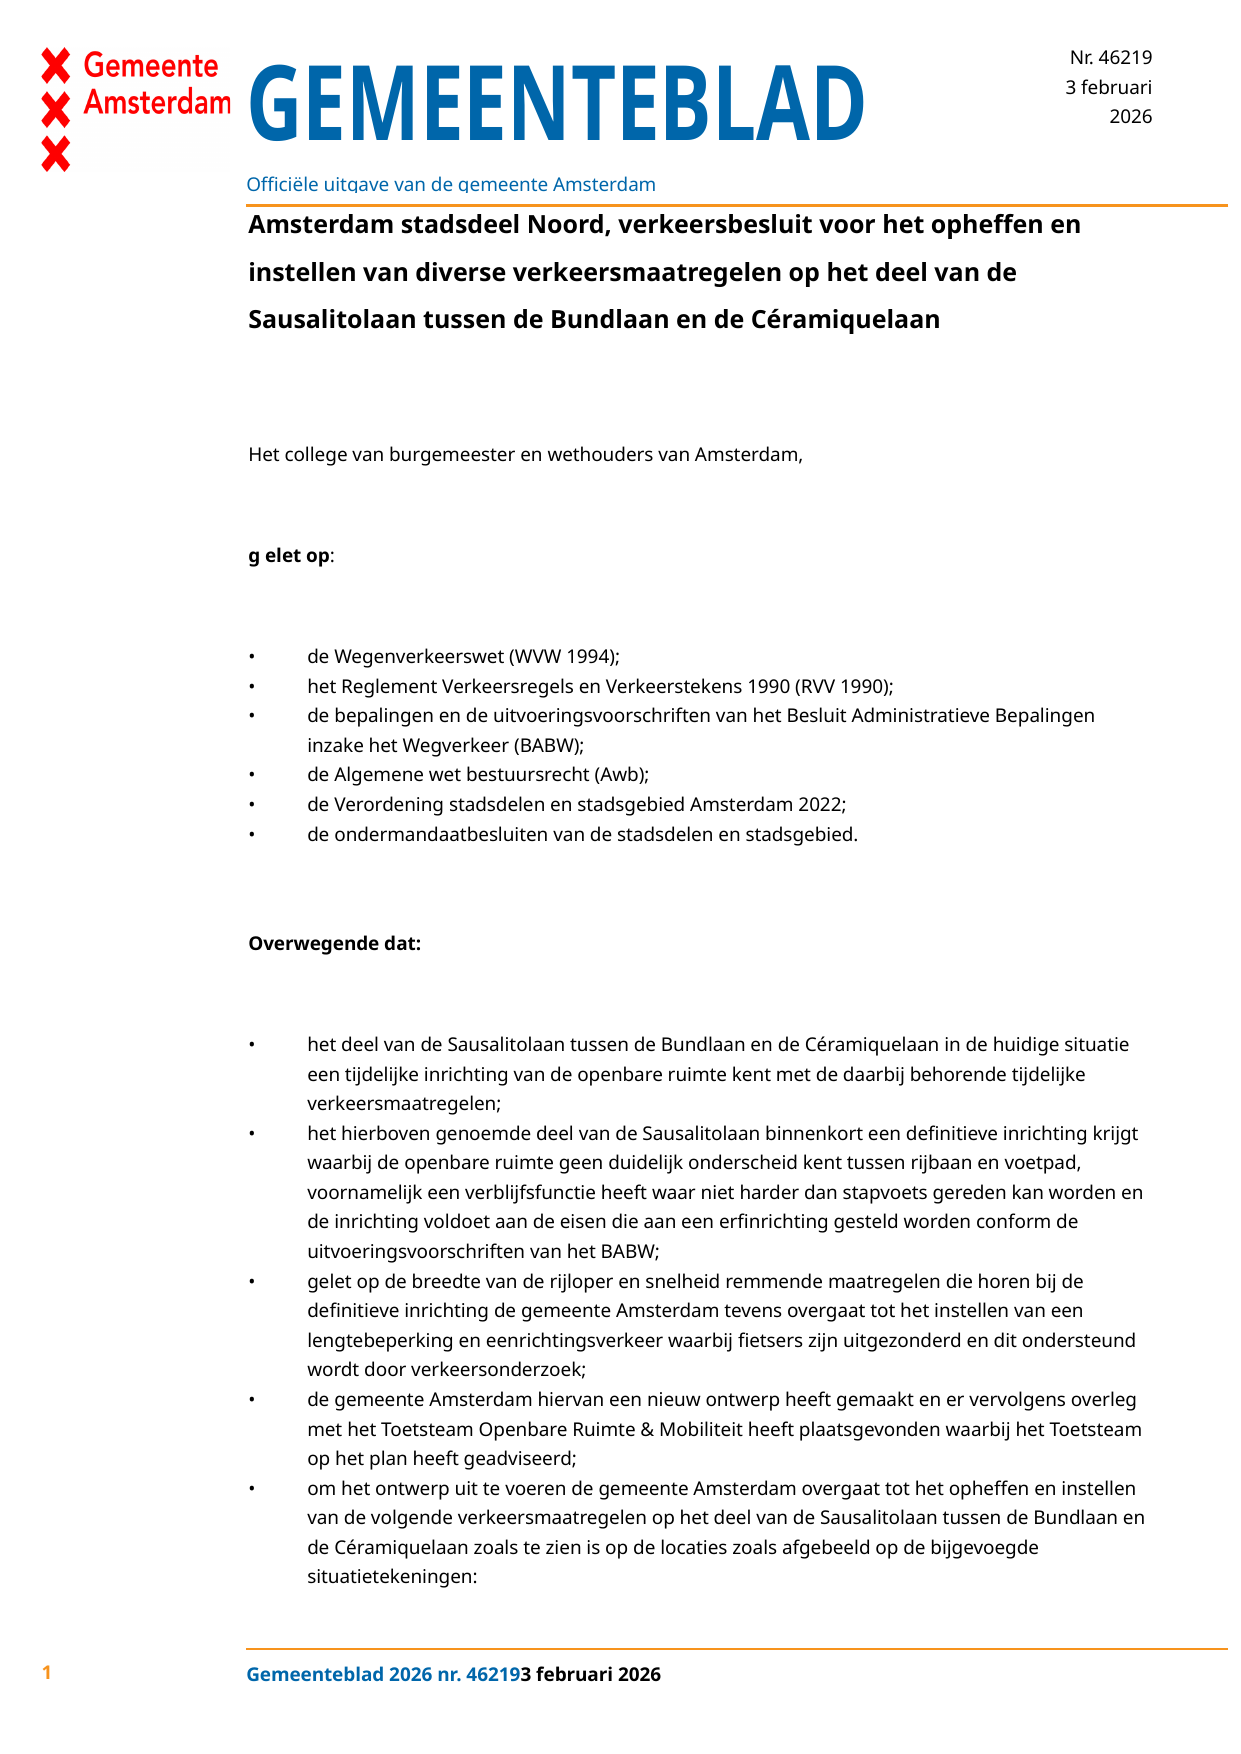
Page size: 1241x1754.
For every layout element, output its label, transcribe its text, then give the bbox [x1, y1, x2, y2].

list de Verordening stadsdelen en stadsgebied Amsterdam 2022; [248, 791, 1152, 817]
list de Algemene wet bestuursrecht (Awb); [248, 762, 1152, 787]
list om het ontwerp uit te voeren de gemeente Amsterdam overgaat tot het opheffen en instellen van de volgende verkeersmaatregelen op het deel van de Sausalitolaan tussen de Bundlaan en de Céramiquelaan zoals te zien is op de locaties zoals afgebeeld op de bijgevoegde situatietekeningen: [248, 1475, 1152, 1589]
list de ondermandaatbesluiten van de stadsdelen en stadsgebied. [248, 821, 1152, 847]
list het hierboven genoemde deel van de Sausalitolaan binnenkort een definitieve inrichting krijgt waarbij de openbare ruimte geen duidelijk onderscheid kent tussen rijbaan en voetpad, voornamelijk een verblijfsfunctie heeft waar niet harder dan stapvoets gereden kan worden en de inrichting voldoet aan de eisen die aan een erfinrichting gesteld worden conform de uitvoeringsvoorschriften van het BABW; [248, 1120, 1152, 1264]
list gelet op de breedte van de rijloper en snelheid remmende maatregelen die horen bij de definitieve inrichting de gemeente Amsterdam tevens overgaat tot het instellen van een lengtebeperking en eenrichtingsverkeer waarbij fietsers zijn uitgezonderd en dit ondersteund wordt door verkeersonderzoek; [248, 1268, 1152, 1382]
text Het college van burgemeester en wethouders van Amsterdam, [248, 442, 1152, 467]
list het deel van de Sausalitolaan tussen de Bundlaan en de Céramiquelaan in de huidige situatie een tijdelijke inrichting van de openbare ruimte kent met de daarbij behorende tijdelijke verkeersmaatregelen; [248, 1031, 1152, 1116]
list de gemeente Amsterdam hiervan een nieuw ontwerp heeft gemaakt en er vervolgens overleg met het Toetsteam Openbare Ruimte & Mobiliteit heeft plaatsgevonden waarbij het Toetsteam op het plan heeft geadviseerd; [248, 1386, 1152, 1471]
list de Wegenverkeerswet (WVW 1994); [248, 643, 1152, 669]
list de bepalingen en de uitvoeringsvoorschriften van het Besluit Administratieve Bepalingen inzake het Wegverkeer (BABW); [248, 702, 1152, 758]
text g elet op: [248, 542, 1152, 568]
text Amsterdam stadsdeel Noord, verkeersbesluit voor het opheffen en instellen van diverse verkeersmaatregelen op het deel van de Sausalitolaan tussen de Bundlaan en de Céramiquelaan [248, 207, 1152, 336]
text Overwegende dat: [248, 930, 1152, 956]
picture [41, 47, 231, 172]
list het Reglement Verkeersregels en Verkeerstekens 1990 (RVV 1990); [248, 673, 1152, 699]
